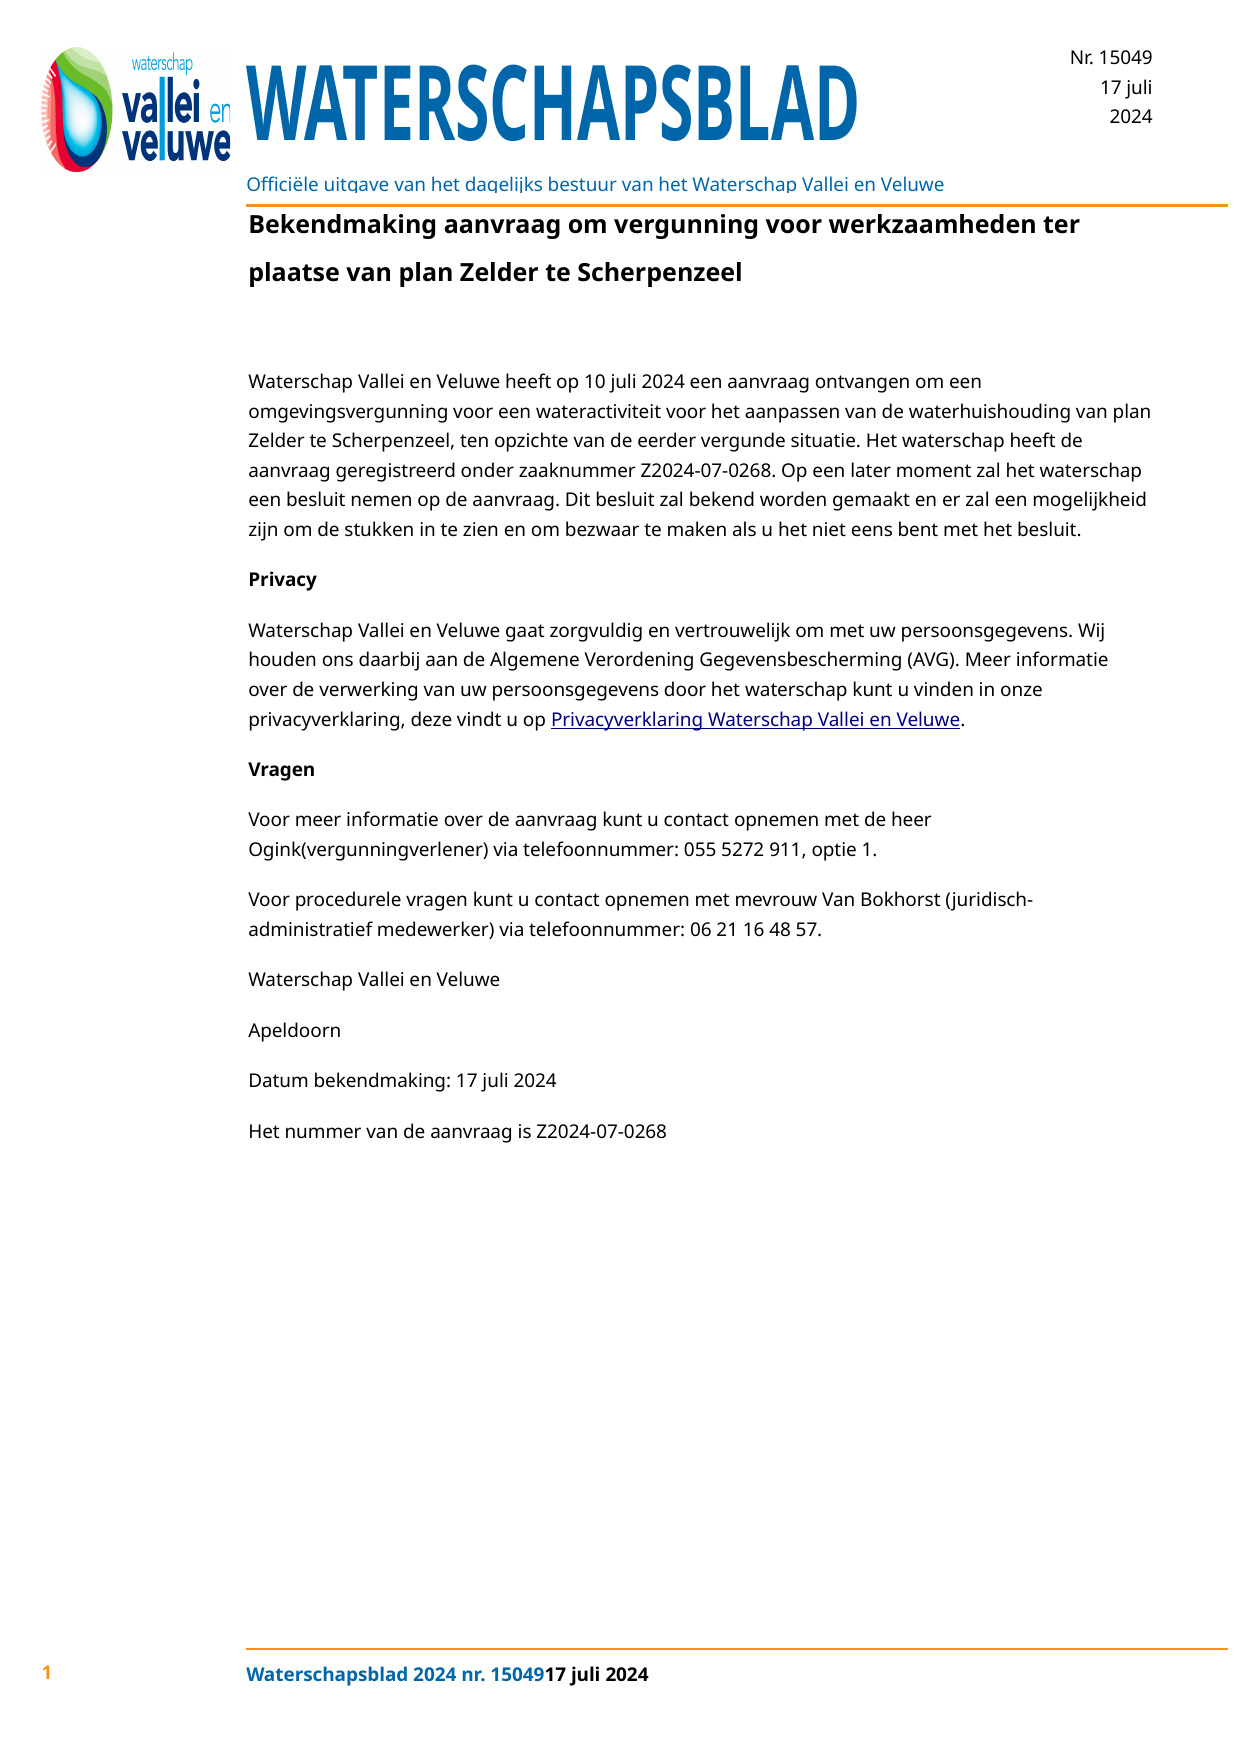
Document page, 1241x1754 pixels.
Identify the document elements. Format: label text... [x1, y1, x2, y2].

text Privacy [248, 567, 1152, 592]
text Waterschap Vallei en Veluwe gaat zorgvuldig en vertrouwelijk om met uw persoonsgegevens. Wij houden ons daarbij aan de Algemene Verordening Gegevensbescherming (AVG). Meer informatie over de verwerking van uw persoonsgegevens door het waterschap kunt u vinden in onze privacyverklaring, deze vindt u op Privacyverklaring Waterschap Vallei en Veluwe. [248, 617, 1152, 732]
text Voor procedurele vragen kunt u contact opnemen met mevrouw Van Bokhorst (juridisch-administratief medewerker) via telefoonnummer: 06 21 16 48 57. [248, 887, 1152, 942]
text Datum bekendmaking: 17 juli 2024 [248, 1067, 1152, 1093]
text Het nummer van de aanvraag is Z2024-07-0268 [248, 1118, 1152, 1144]
text Apeldoorn [248, 1017, 1152, 1043]
text Waterschap Vallei en Veluwe heeft op 10 juli 2024 een aanvraag ontvangen om een omgevingsvergunning voor een wateractiviteit voor het aanpassen van de waterhuishouding van plan Zelder te Scherpenzeel, ten opzichte van de eerder vergunde situatie. Het waterschap heeft de aanvraag geregistreerd onder zaaknummer Z2024-07-0268. Op een later moment zal het waterschap een besluit nemen op de aanvraag. Dit besluit zal bekend worden gemaakt en er zal een mogelijkheid zijn om de stukken in te zien en om bezwaar te maken als u het niet eens bent met het besluit. [248, 368, 1152, 542]
text Bekendmaking aanvraag om vergunning voor werkzaamheden ter plaatse van plan Zelder te Scherpenzeel [248, 207, 1152, 288]
text Voor meer informatie over de aanvraag kunt u contact opnemen met de heer Ogink(vergunningverlener) via telefoonnummer: 055 5272 911, optie 1. [248, 807, 1152, 862]
text Vragen [248, 756, 1152, 782]
picture [41, 47, 231, 172]
text Waterschap Vallei en Veluwe [248, 967, 1152, 992]
